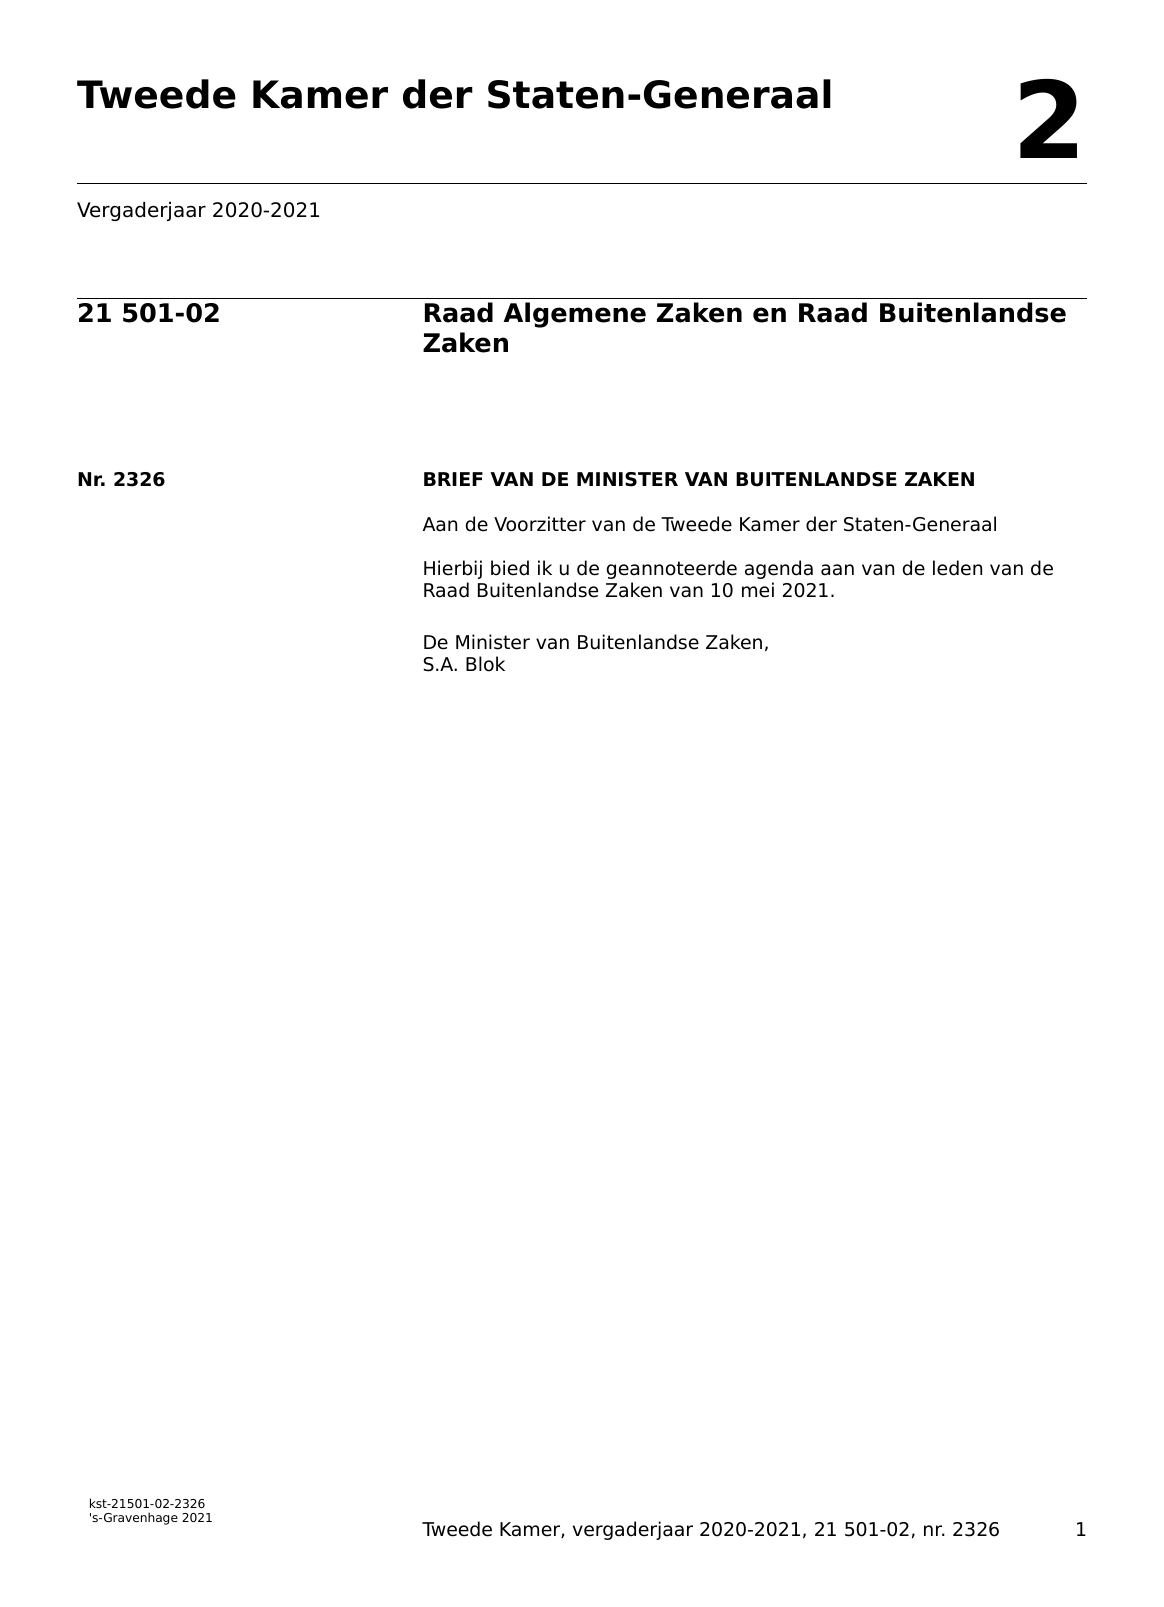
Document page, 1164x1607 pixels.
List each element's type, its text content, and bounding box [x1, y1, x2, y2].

table_header Tweede Kamer der Staten-Generaal [77, 59, 886, 183]
table_cell Vergaderjaar 2020-2021 [77, 184, 1087, 298]
subtitle 21 501-02 Raad Algemene Zaken en Raad Buitenlandse Zaken [77, 299, 1087, 358]
text kst-21501-02-2326 [88, 1497, 323, 1511]
text Hierbij bied ik u de geannoteerde agenda aan van de leden van de Raad Buitenlandse Zaken van 10 mei 2021. [422, 558, 1087, 602]
text 's-Gravenhage 2021 [88, 1511, 323, 1525]
text De Minister van Buitenlandse Zaken, S.A. Blok [422, 632, 1087, 676]
table_header 2 [886, 59, 1087, 183]
text Aan de Voorzitter van de Tweede Kamer der Staten-Generaal [422, 513, 1087, 536]
subtitle Nr. 2326 BRIEF VAN DE MINISTER VAN BUITENLANDSE ZAKEN [77, 469, 1087, 491]
